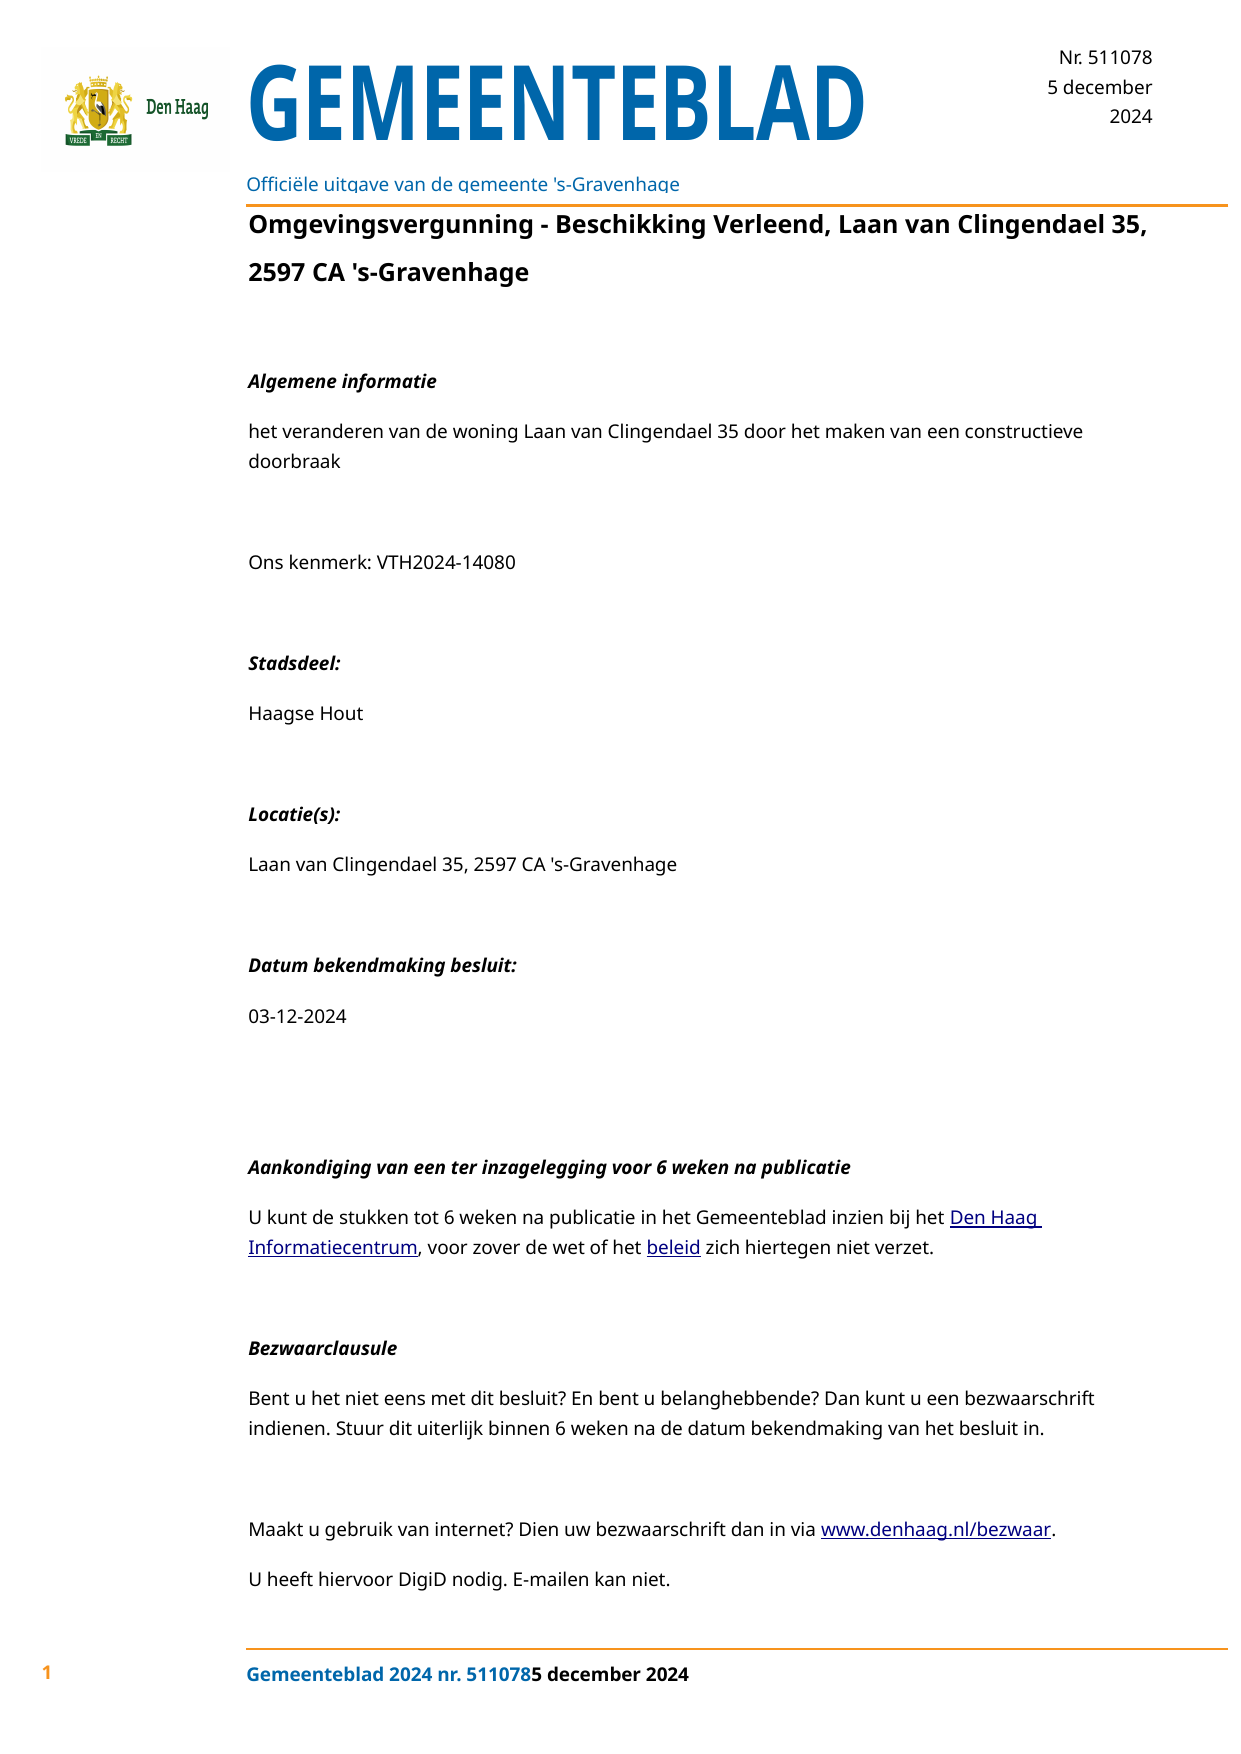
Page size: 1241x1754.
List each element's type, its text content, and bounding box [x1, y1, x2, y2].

picture [41, 47, 231, 172]
text Haagse Hout [248, 700, 1152, 726]
text Ons kenmerk: VTH2024-14080 [248, 549, 1152, 575]
text U heeft hiervoor DigiD nodig. E-mailen kan niet. [248, 1566, 1152, 1592]
text het veranderen van de woning Laan van Clingendael 35 door het maken van een constructieve doorbraak [248, 419, 1152, 474]
text Locatie(s): [248, 801, 1152, 827]
text Algemene informatie [248, 368, 1152, 394]
text 03-12-2024 [248, 1003, 1152, 1029]
text Bezwaarclausule [248, 1335, 1152, 1361]
text Omgevingsvergunning - Beschikking Verleend, Laan van Clingendael 35, 2597 CA 's-Gravenhage [248, 207, 1152, 288]
text Bent u het niet eens met dit besluit? En bent u belanghebbende? Dan kunt u een bezwaarschrift indienen. Stuur dit uiterlijk binnen 6 weken na de datum bekendmaking van het besluit in. [248, 1385, 1152, 1441]
text Datum bekendmaking besluit: [248, 952, 1152, 978]
text Maakt u gebruik van internet? Dien uw bezwaarschrift dan in via www.denhaag.nl/bezwaar. [248, 1516, 1152, 1542]
text Aankondiging van een ter inzagelegging voor 6 weken na publicatie [248, 1154, 1152, 1180]
text U kunt de stukken tot 6 weken na publicatie in het Gemeenteblad inzien bij het Den Haag Informatiecentrum, voor zover de wet of het beleid zich hiertegen niet verzet. [248, 1204, 1152, 1260]
text Stadsdeel: [248, 650, 1152, 676]
text Laan van Clingendael 35, 2597 CA 's-Gravenhage [248, 852, 1152, 877]
